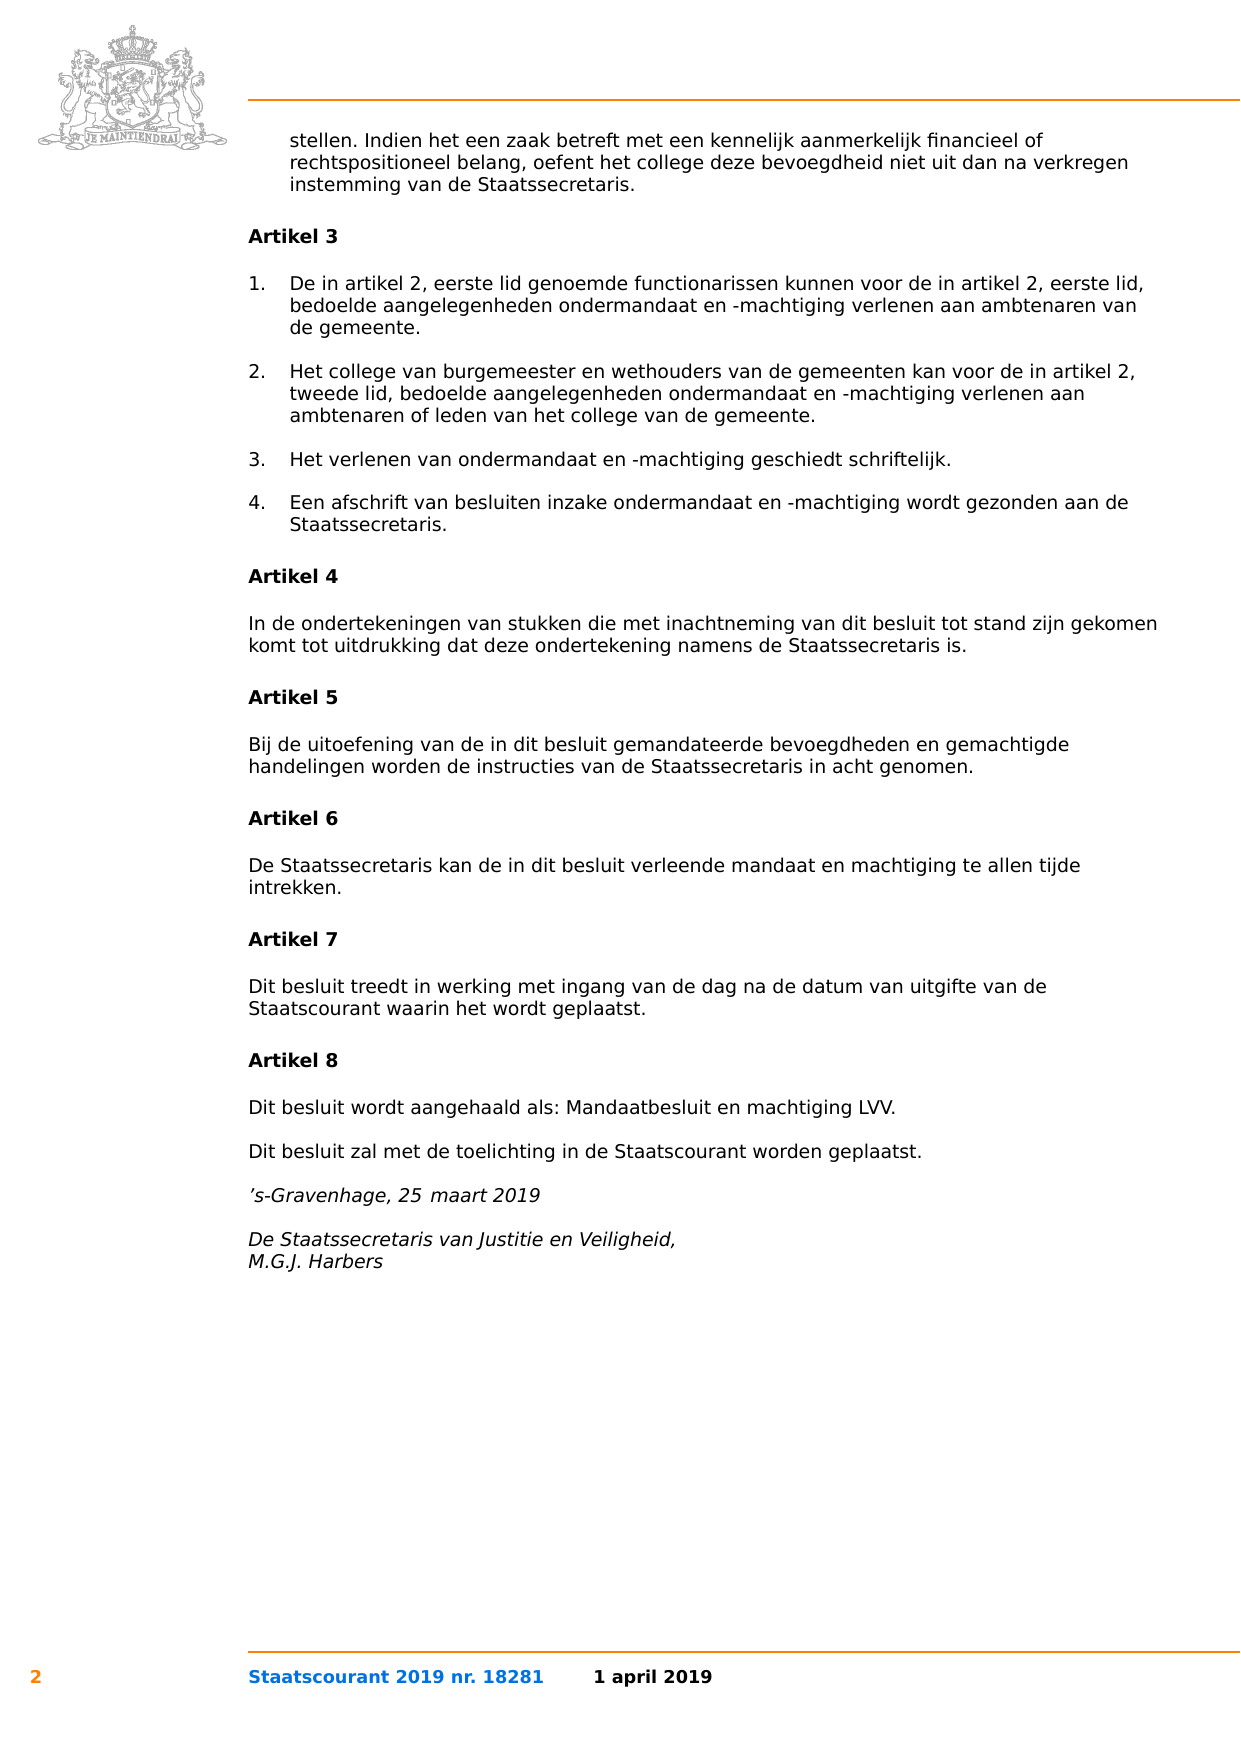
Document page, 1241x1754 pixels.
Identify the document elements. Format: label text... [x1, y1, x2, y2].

subtitle Artikel 3 [248, 226, 1163, 248]
subtitle Artikel 4 [248, 566, 1163, 588]
text In de ondertekeningen van stukken die met inachtneming van dit besluit tot stand zijn gekomen komt tot uitdrukking dat deze ondertekening namens de Staatssecretaris is. [248, 613, 1163, 657]
text 4. Een afschrift van besluiten inzake ondermandaat en -machtiging wordt gezonden aan de Staatssecretaris. [248, 492, 1163, 536]
text stellen. Indien het een zaak betreft met een kennelijk aanmerkelijk financieel of rechtspositioneel belang, oefent het college deze bevoegdheid niet uit dan na verkregen instemming van de Staatssecretaris. [248, 130, 1163, 196]
subtitle Artikel 7 [248, 929, 1163, 951]
subtitle Artikel 6 [248, 808, 1163, 830]
text De Staatssecretaris van Justitie en Veiligheid, M.G.J. Harbers [248, 1228, 1163, 1272]
text Dit besluit zal met de toelichting in de Staatscourant worden geplaatst. [248, 1141, 1163, 1163]
text 2. Het college van burgemeester en wethouders van de gemeenten kan voor de in artikel 2, tweede lid, bedoelde aangelegenheden ondermandaat en -machtiging verlenen aan ambtenaren of leden van het college van de gemeente. [248, 361, 1163, 427]
text ’s-Gravenhage, 25 maart 2019 [248, 1185, 1163, 1207]
text De Staatssecretaris kan de in dit besluit verleende mandaat en machtiging te allen tijde intrekken. [248, 855, 1163, 899]
subtitle Artikel 5 [248, 687, 1163, 709]
text Dit besluit wordt aangehaald als: Mandaatbesluit en machtiging LVV. [248, 1097, 1163, 1119]
subtitle Artikel 8 [248, 1050, 1163, 1072]
picture [38, 25, 227, 150]
text 1. De in artikel 2, eerste lid genoemde functionarissen kunnen voor de in artikel 2, eerste lid, bedoelde aangelegenheden ondermandaat en -machtiging verlenen aan ambtenaren van de gemeente. [248, 273, 1163, 339]
text Bij de uitoefening van de in dit besluit gemandateerde bevoegdheden en gemachtigde handelingen worden de instructies van de Staatssecretaris in acht genomen. [248, 734, 1163, 778]
text 3. Het verlenen van ondermandaat en -machtiging geschiedt schriftelijk. [248, 448, 1163, 470]
text Dit besluit treedt in werking met ingang van de dag na de datum van uitgifte van de Staatscourant waarin het wordt geplaatst. [248, 976, 1163, 1020]
